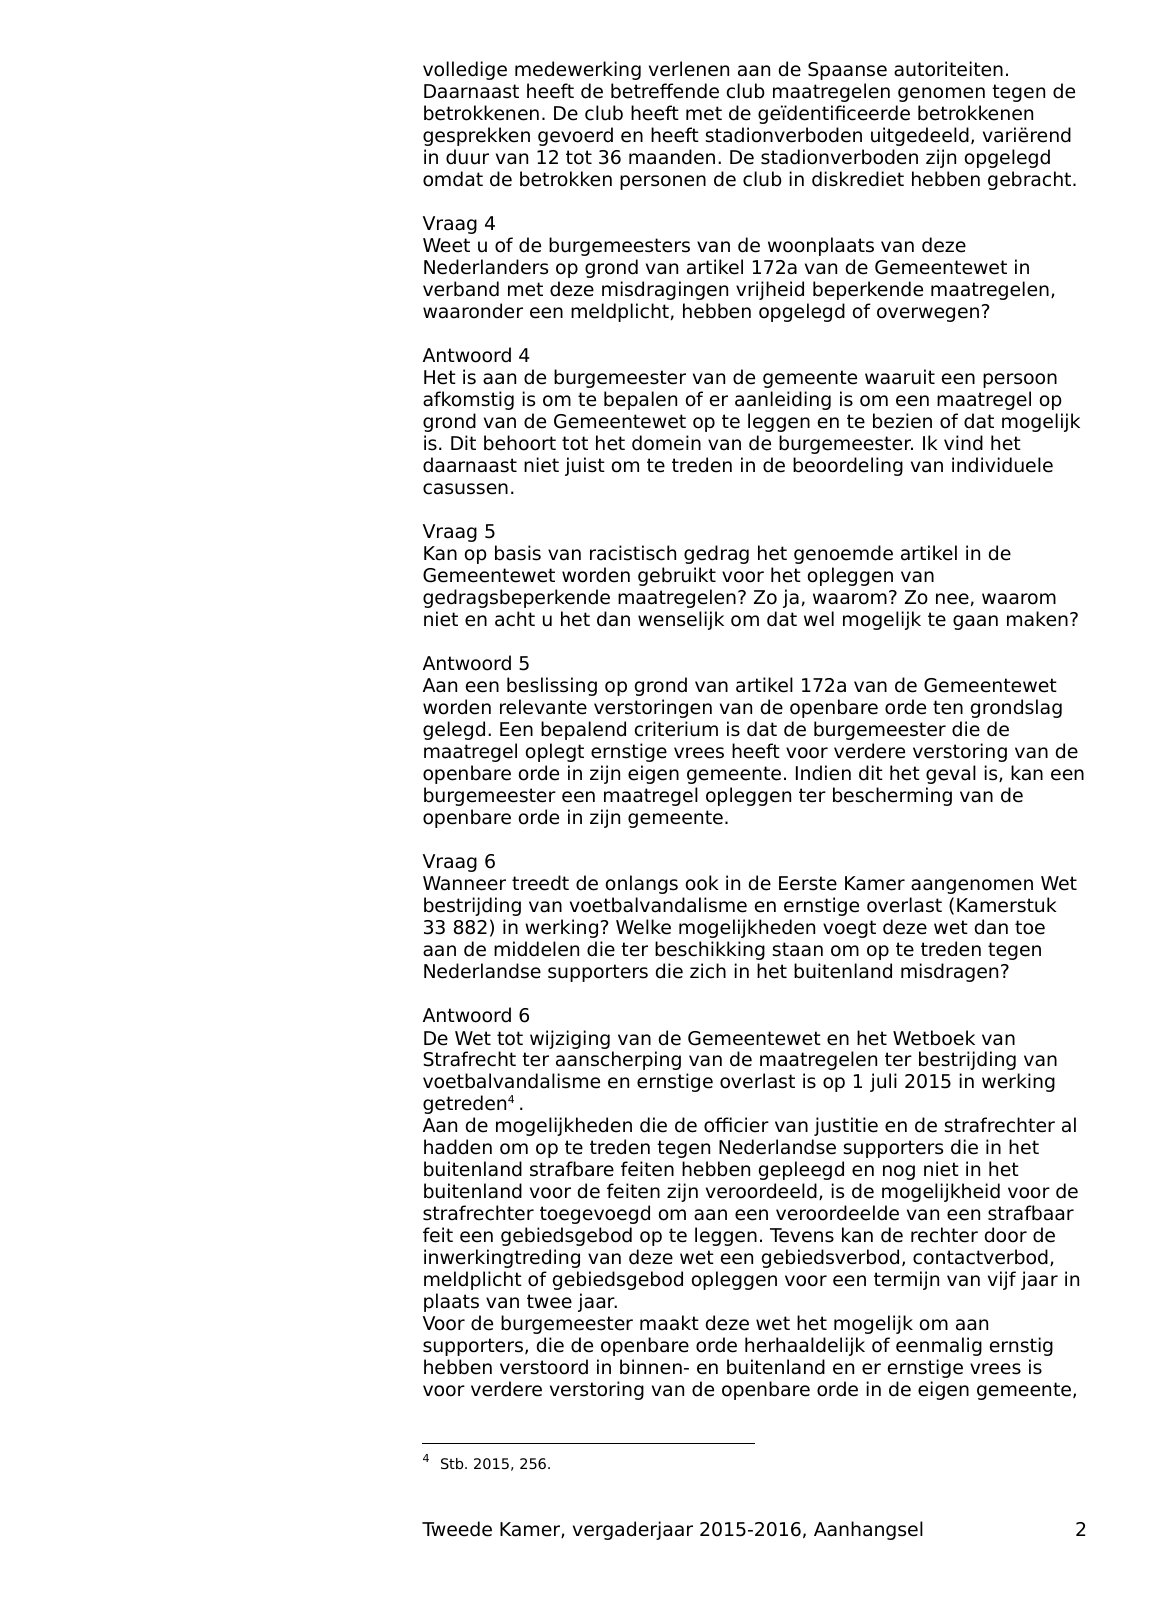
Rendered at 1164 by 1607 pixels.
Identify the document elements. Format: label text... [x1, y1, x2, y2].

text Wanneer treedt de onlangs ook in de Eerste Kamer aangenomen Wet bestrijding van voetbalvandalisme en ernstige overlast (Kamerstuk 33 882) in werking? Welke mogelijkheden voegt deze wet dan toe aan de middelen die ter beschikking staan om op te treden tegen Nederlandse supporters die zich in het buitenland misdragen? [422, 873, 1087, 983]
text Vraag 5 [422, 521, 1087, 543]
text Antwoord 6 [422, 1005, 1087, 1027]
text Vraag 4 [422, 213, 1087, 235]
text Vraag 6 [422, 851, 1087, 873]
text Weet u of de burgemeesters van de woonplaats van deze Nederlanders op grond van artikel 172a van de Gemeentewet in verband met deze misdragingen vrijheid beperkende maatregelen, waaronder een meldplicht, hebben opgelegd of overwegen? [422, 235, 1087, 323]
text Antwoord 5 [422, 653, 1087, 675]
text volledige medewerking verlenen aan de Spaanse autoriteiten. Daarnaast heeft de betreffende club maatregelen genomen tegen de betrokkenen. De club heeft met de geïdentificeerde betrokkenen gesprekken gevoerd en heeft stadionverboden uitgedeeld, variërend in duur van 12 tot 36 maanden. De stadionverboden zijn opgelegd omdat de betrokken personen de club in diskrediet hebben gebracht. [422, 59, 1087, 191]
text Aan een beslissing op grond van artikel 172a van de Gemeentewet worden relevante verstoringen van de openbare orde ten grondslag gelegd. Een bepalend criterium is dat de burgemeester die de maatregel oplegt ernstige vrees heeft voor verdere verstoring van de openbare orde in zijn eigen gemeente. Indien dit het geval is, kan een burgemeester een maatregel opleggen ter bescherming van de openbare orde in zijn gemeente. [422, 675, 1087, 829]
text Antwoord 4 [422, 345, 1087, 367]
text Stb. 2015, 256. [422, 1452, 1087, 1474]
text De Wet tot wijziging van de Gemeentewet en het Wetboek van Strafrecht ter aanscherping van de maatregelen ter bestrijding van voetbalvandalisme en ernstige overlast is op 1 juli 2015 in werking getreden. [422, 1027, 1087, 1115]
text Het is aan de burgemeester van de gemeente waaruit een persoon afkomstig is om te bepalen of er aanleiding is om een maatregel op grond van de Gemeentewet op te leggen en te bezien of dat mogelijk is. Dit behoort tot het domein van de burgemeester. Ik vind het daarnaast niet juist om te treden in de beoordeling van individuele casussen. [422, 367, 1087, 499]
text Kan op basis van racistisch gedrag het genoemde artikel in de Gemeentewet worden gebruikt voor het opleggen van gedragsbeperkende maatregelen? Zo ja, waarom? Zo nee, waarom niet en acht u het dan wenselijk om dat wel mogelijk te gaan maken? [422, 543, 1087, 631]
text Aan de mogelijkheden die de officier van justitie en de strafrechter al hadden om op te treden tegen Nederlandse supporters die in het buitenland strafbare feiten hebben gepleegd en nog niet in het buitenland voor de feiten zijn veroordeeld, is de mogelijkheid voor de strafrechter toegevoegd om aan een veroordeelde van een strafbaar feit een gebiedsgebod op te leggen. Tevens kan de rechter door de inwerkingtreding van deze wet een gebiedsverbod, contactverbod, meldplicht of gebiedsgebod opleggen voor een termijn van vijf jaar in plaats van twee jaar. [422, 1115, 1087, 1313]
text Voor de burgemeester maakt deze wet het mogelijk om aan supporters, die de openbare orde herhaaldelijk of eenmalig ernstig hebben verstoord in binnen- en buitenland en er ernstige vrees is voor verdere verstoring van de openbare orde in de eigen gemeente, [422, 1313, 1087, 1401]
